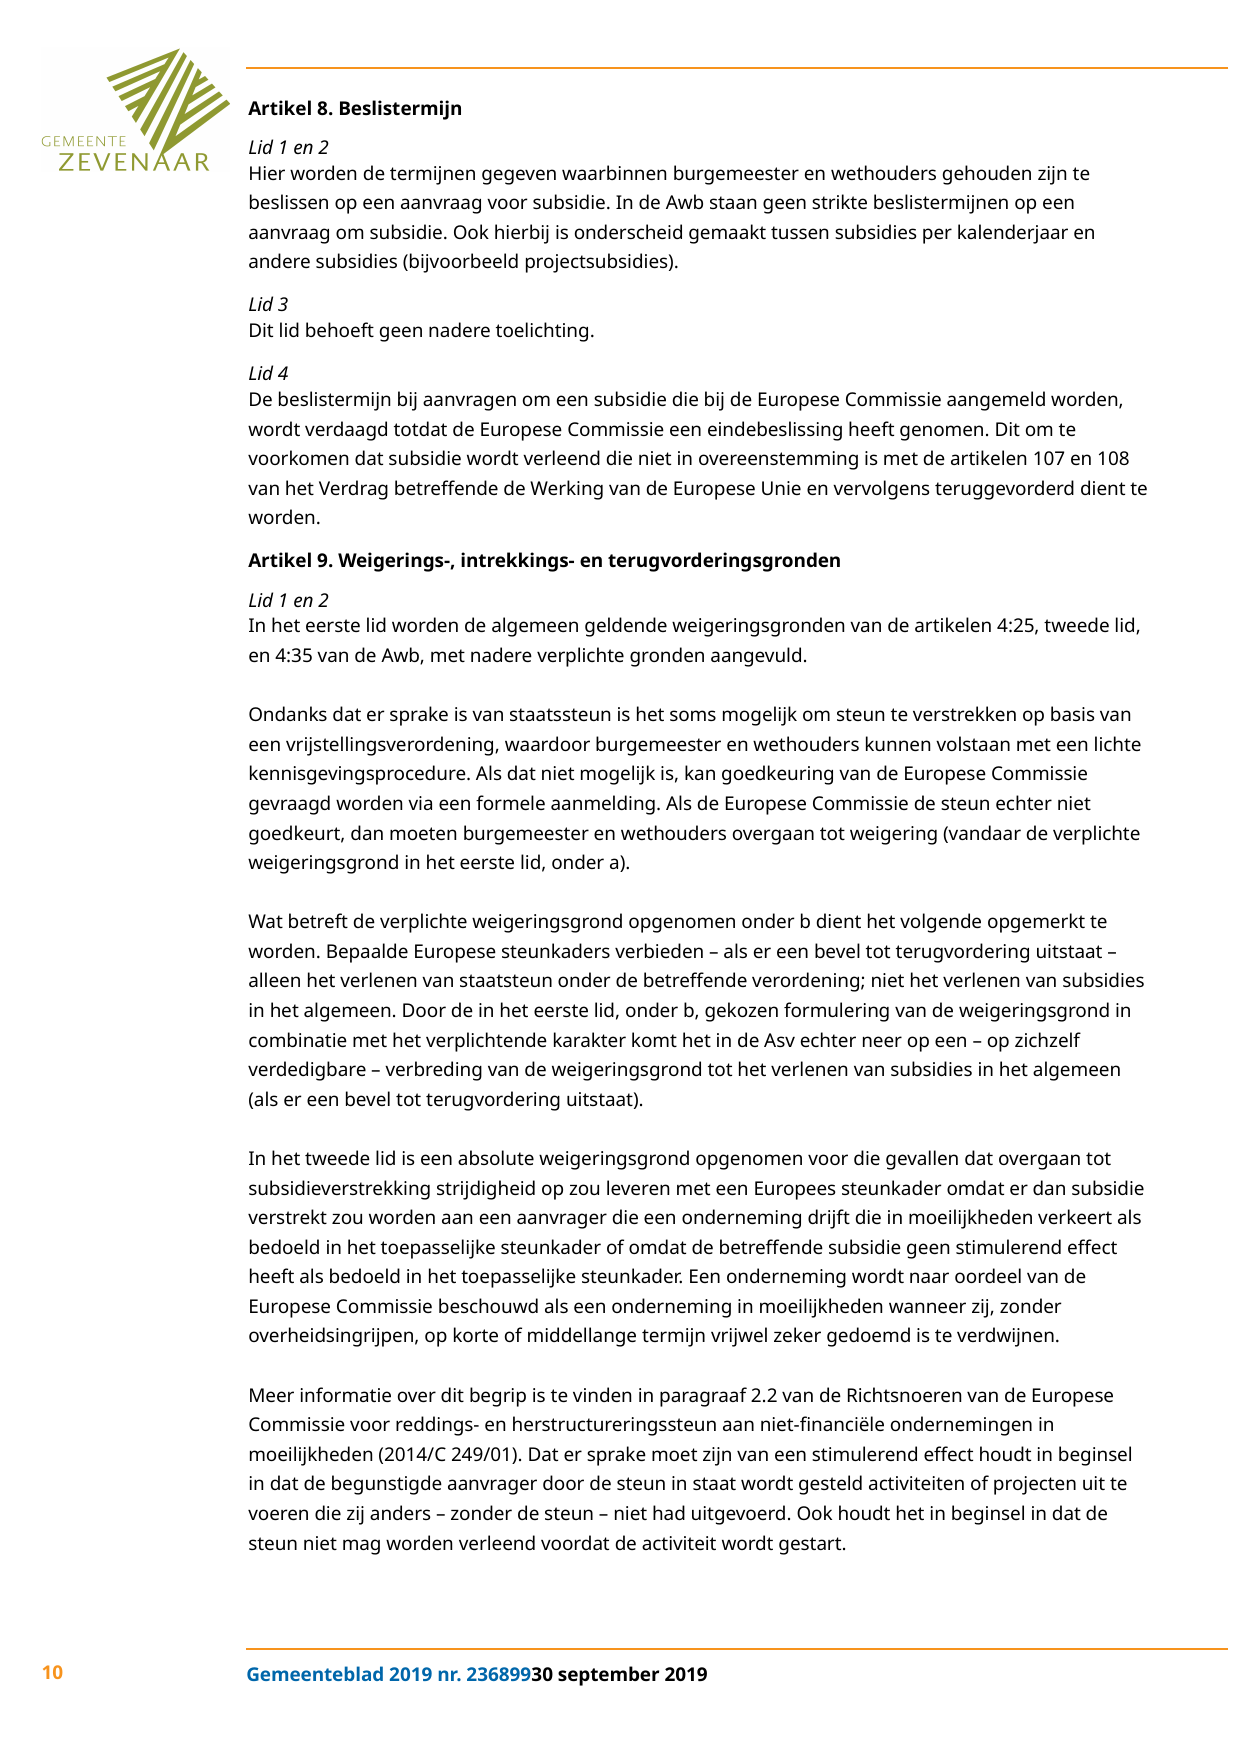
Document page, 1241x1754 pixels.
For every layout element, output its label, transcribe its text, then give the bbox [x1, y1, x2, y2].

text In het tweede lid is een absolute weigeringsgrond opgenomen voor die gevallen dat overgaan tot subsidieverstrekking strijdigheid op zou leveren met een Europees steunkader omdat er dan subsidie verstrekt zou worden aan een aanvrager die een onderneming drijft die in moeilijkheden verkeert als bedoeld in het toepasselijke steunkader of omdat de betreffende subsidie geen stimulerend effect heeft als bedoeld in het toepasselijke steunkader. Een onderneming wordt naar oordeel van de Europese Commissie beschouwd als een onderneming in moeilijkheden wanneer zij, zonder overheidsingrijpen, op korte of middellange termijn vrijwel zeker gedoemd is te verdwijnen. [248, 1145, 1152, 1348]
picture [41, 47, 231, 172]
text Artikel 9. Weigerings-, intrekkings- en terugvorderingsgronden [248, 548, 1152, 573]
text Hier worden de termijnen gegeven waarbinnen burgemeester en wethouders gehouden zijn te beslissen op een aanvraag voor subsidie. In de Awb staan geen strikte beslistermijnen op een aanvraag om subsidie. Ook hierbij is onderscheid gemaakt tussen subsidies per kalenderjaar en andere subsidies (bijvoorbeeld projectsubsidies). [248, 160, 1152, 274]
text Artikel 8. Beslistermijn [248, 95, 1152, 121]
text Lid 3 [248, 292, 1152, 317]
text De beslistermijn bij aanvragen om een subsidie die bij de Europese Commissie aangemeld worden, wordt verdaagd totdat de Europese Commissie een eindebeslissing heeft genomen. Dit om te voorkomen dat subsidie wordt verleend die niet in overeenstemming is met de artikelen 107 en 108 van het Verdrag betreffende de Werking van de Europese Unie en vervolgens teruggevorderd dient te worden. [248, 386, 1152, 530]
text Ondanks dat er sprake is van staatssteun is het soms mogelijk om steun te verstrekken op basis van een vrijstellingsverordening, waardoor burgemeester en wethouders kunnen volstaan met een lichte kennisgevingsprocedure. Als dat niet mogelijk is, kan goedkeuring van de Europese Commissie gevraagd worden via een formele aanmelding. Als de Europese Commissie de steun echter niet goedkeurt, dan moeten burgemeester en wethouders overgaan tot weigering (vandaar de verplichte weigeringsgrond in het eerste lid, onder a). [248, 701, 1152, 875]
text In het eerste lid worden de algemeen geldende weigeringsgronden van de artikelen 4:25, tweede lid, en 4:35 van de Awb, met nadere verplichte gronden aangevuld. [248, 613, 1152, 668]
text Lid 4 [248, 361, 1152, 386]
text Meer informatie over dit begrip is te vinden in paragraaf 2.2 van de Richtsnoeren van de Europese Commissie voor reddings- en herstructureringssteun aan niet-financiële ondernemingen in moeilijkheden (2014/C 249/01). Dat er sprake moet zijn van een stimulerend effect houdt in beginsel in dat de begunstigde aanvrager door de steun in staat wordt gesteld activiteiten of projecten uit te voeren die zij anders – zonder de steun – niet had uitgevoerd. Ook houdt het in beginsel in dat de steun niet mag worden verleend voordat de activiteit wordt gestart. [248, 1382, 1152, 1556]
text Lid 1 en 2 [248, 587, 1152, 613]
text Wat betreft de verplichte weigeringsgrond opgenomen onder b dient het volgende opgemerkt te worden. Bepaalde Europese steunkaders verbieden – als er een bevel tot terugvordering uitstaat – alleen het verlenen van staatsteun onder de betreffende verordening; niet het verlenen van subsidies in het algemeen. Door de in het eerste lid, onder b, gekozen formulering van de weigeringsgrond in combinatie met het verplichtende karakter komt het in de Asv echter neer op een – op zichzelf verdedigbare – verbreding van de weigeringsgrond tot het verlenen van subsidies in het algemeen (als er een bevel tot terugvordering uitstaat). [248, 908, 1152, 1112]
text Lid 1 en 2 [248, 134, 1152, 160]
text Dit lid behoeft geen nadere toelichting. [248, 317, 1152, 343]
